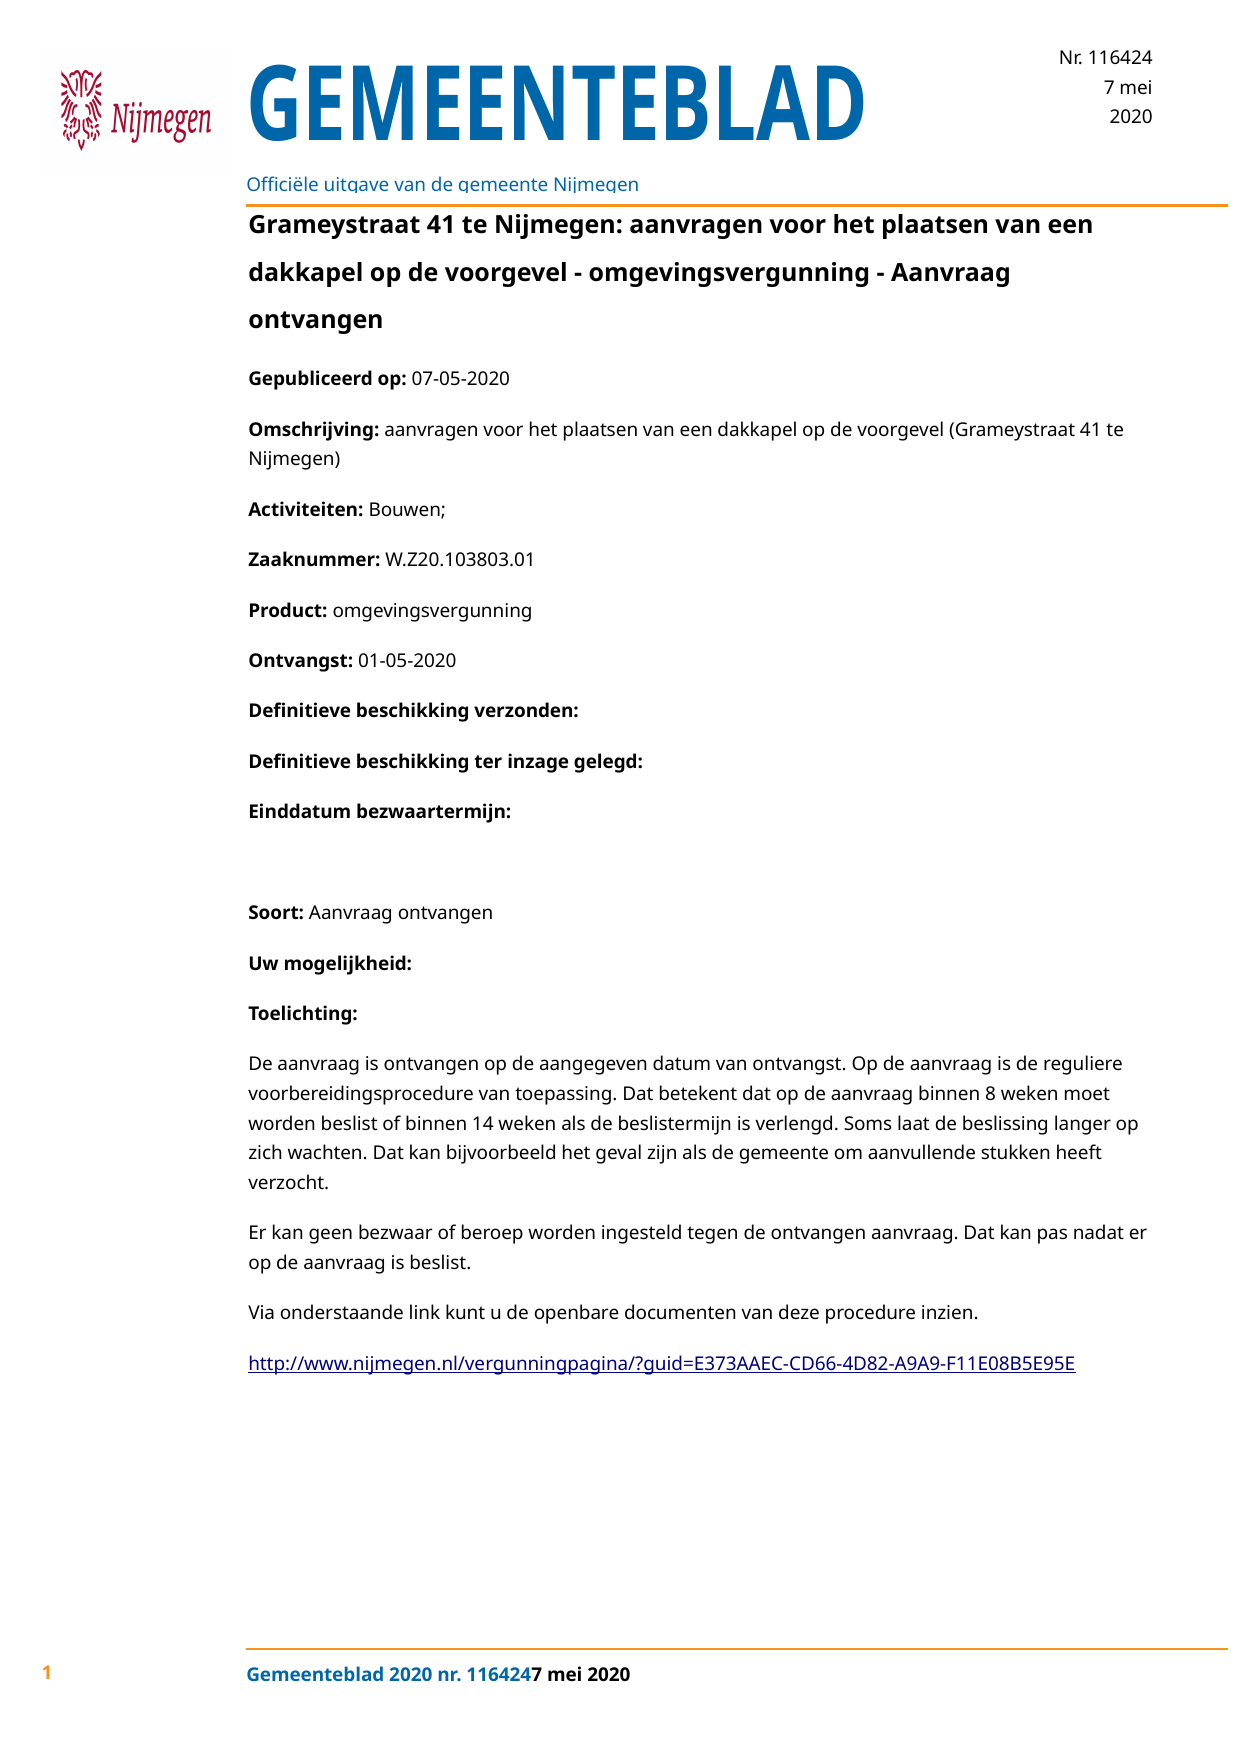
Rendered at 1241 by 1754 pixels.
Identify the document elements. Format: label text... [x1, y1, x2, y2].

text De aanvraag is ontvangen op de aangegeven datum van ontvangst. Op de aanvraag is de reguliere voorbereidingsprocedure van toepassing. Dat betekent dat op de aanvraag binnen 8 weken moet worden beslist of binnen 14 weken als de beslistermijn is verlengd. Soms laat de beslissing langer op zich wachten. Dat kan bijvoorbeeld het geval zijn als de gemeente om aanvullende stukken heeft verzocht. [248, 1051, 1152, 1194]
text Definitieve beschikking ter inzage gelegd: [248, 748, 1152, 774]
picture [41, 47, 231, 172]
text Grameystraat 41 te Nijmegen: aanvragen voor het plaatsen van een dakkapel op de voorgevel - omgevingsvergunning - Aanvraag ontvangen [248, 207, 1152, 336]
text Via onderstaande link kunt u de openbare documenten van deze procedure inzien. [248, 1299, 1152, 1325]
text Activiteiten: Bouwen; [248, 496, 1152, 522]
text Toelichting: [248, 1000, 1152, 1026]
text Product: omgevingsvergunning [248, 597, 1152, 622]
text Einddatum bezwaartermijn: [248, 798, 1152, 824]
text Soort: Aanvraag ontvangen [248, 899, 1152, 925]
text Definitieve beschikking verzonden: [248, 698, 1152, 723]
text http://www.nijmegen.nl/vergunningpagina/?guid=E373AAEC-CD66-4D82-A9A9-F11E08B5E95E [248, 1350, 1152, 1375]
text Uw mogelijkheid: [248, 950, 1152, 975]
text Er kan geen bezwaar of beroep worden ingesteld tegen de ontvangen aanvraag. Dat kan pas nadat er op de aanvraag is beslist. [248, 1219, 1152, 1274]
text Omschrijving: aanvragen voor het plaatsen van een dakkapel op de voorgevel (Grameystraat 41 te Nijmegen) [248, 416, 1152, 471]
text Ontvangst: 01-05-2020 [248, 647, 1152, 673]
text Zaaknummer: W.Z20.103803.01 [248, 546, 1152, 572]
text Gepubliceerd op: 07-05-2020 [248, 366, 1152, 391]
